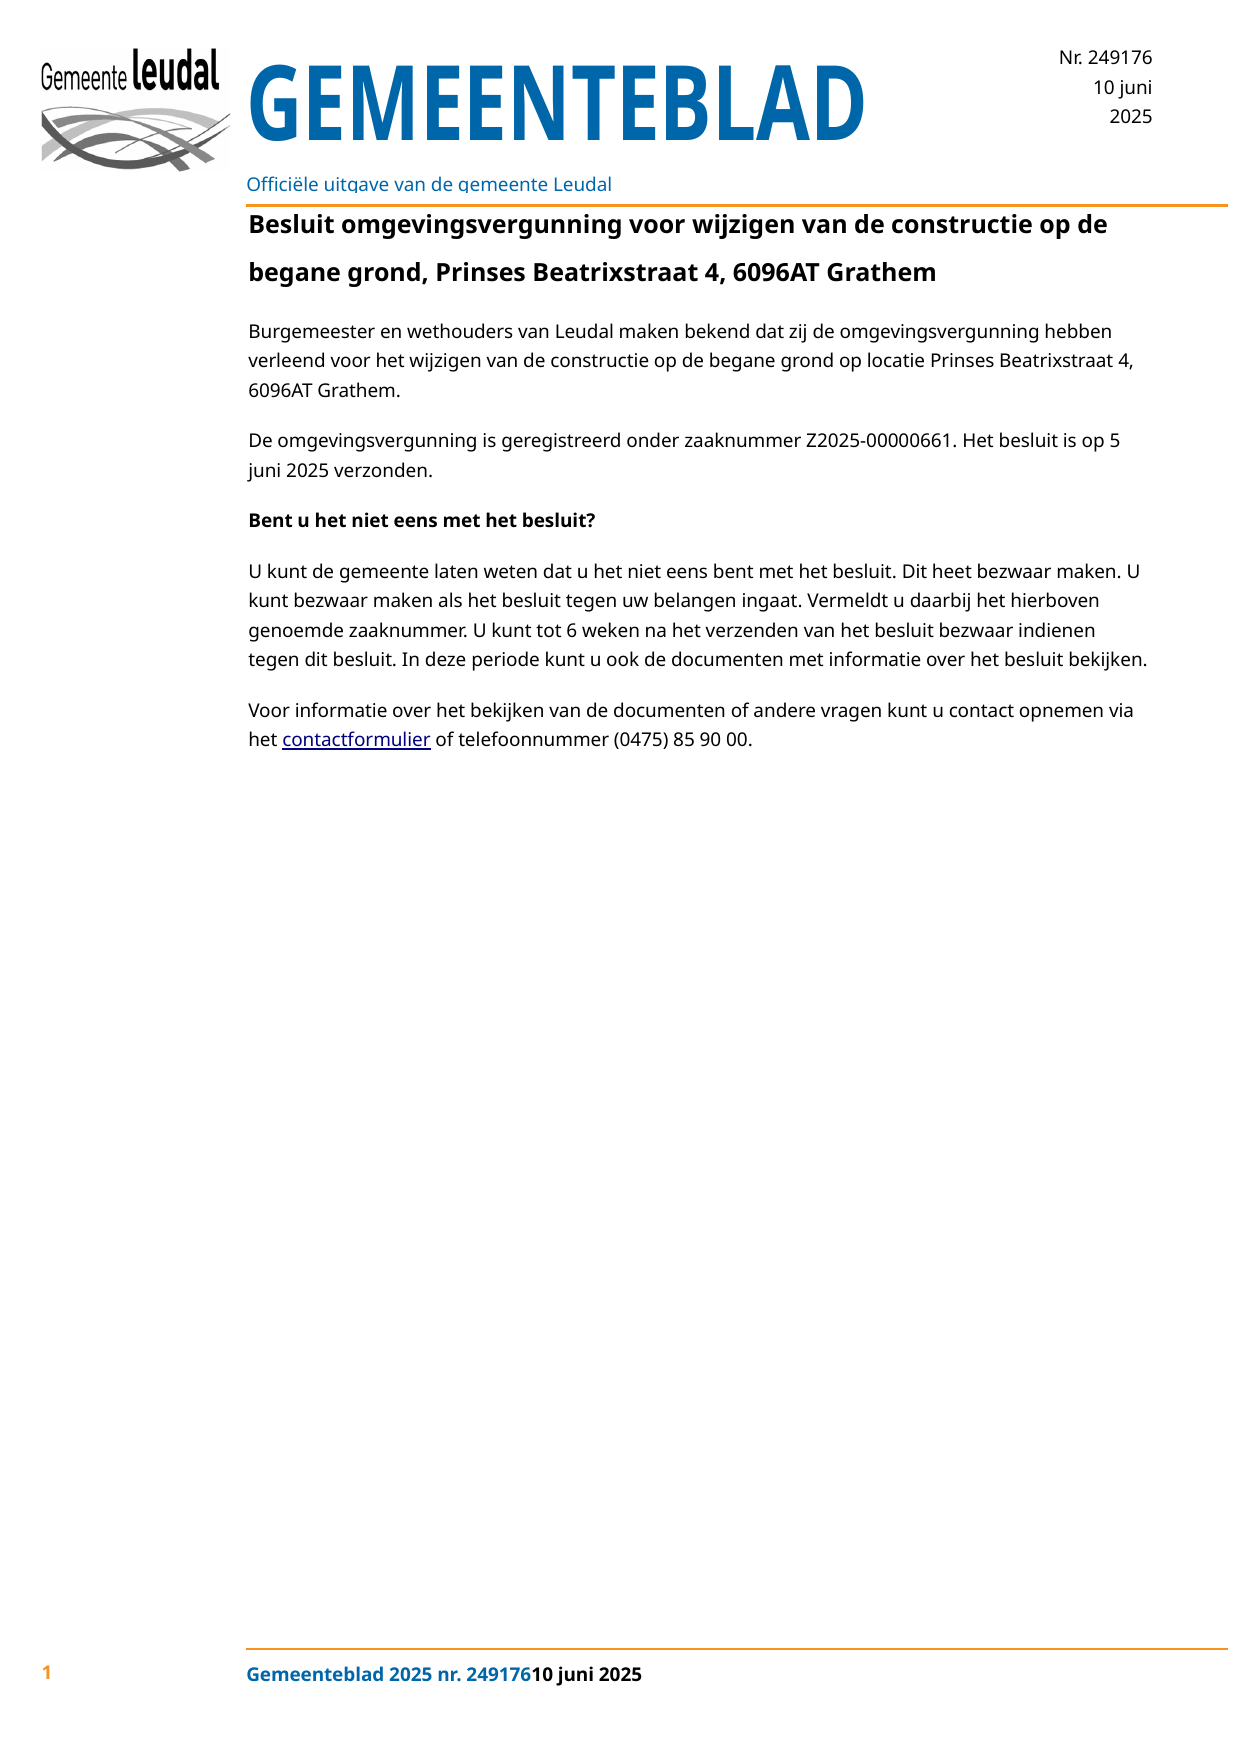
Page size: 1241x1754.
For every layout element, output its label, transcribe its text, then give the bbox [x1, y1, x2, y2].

text Burgemeester en wethouders van Leudal maken bekend dat zij de omgevingsvergunning hebben verleend voor het wijzigen van de constructie op de begane grond op locatie Prinses Beatrixstraat 4, 6096AT Grathem. [248, 318, 1152, 403]
picture [41, 47, 231, 172]
text Bent u het niet eens met het besluit? [248, 507, 1152, 533]
text De omgevingsvergunning is geregistreerd onder zaaknummer Z2025-00000661. Het besluit is op 5 juni 2025 verzonden. [248, 427, 1152, 483]
text U kunt de gemeente laten weten dat u het niet eens bent met het besluit. Dit heet bezwaar maken. U kunt bezwaar maken als het besluit tegen uw belangen ingaat. Vermeldt u daarbij het hierboven genoemde zaaknummer. U kunt tot 6 weken na het verzenden van het besluit bezwaar indienen tegen dit besluit. In deze periode kunt u ook de documenten met informatie over het besluit bekijken. [248, 558, 1152, 672]
text Voor informatie over het bekijken van de documenten of andere vragen kunt u contact opnemen via het contactformulier of telefoonnummer (0475) 85 90 00. [248, 697, 1152, 752]
text Besluit omgevingsvergunning voor wijzigen van de constructie op de begane grond, Prinses Beatrixstraat 4, 6096AT Grathem [248, 207, 1152, 288]
